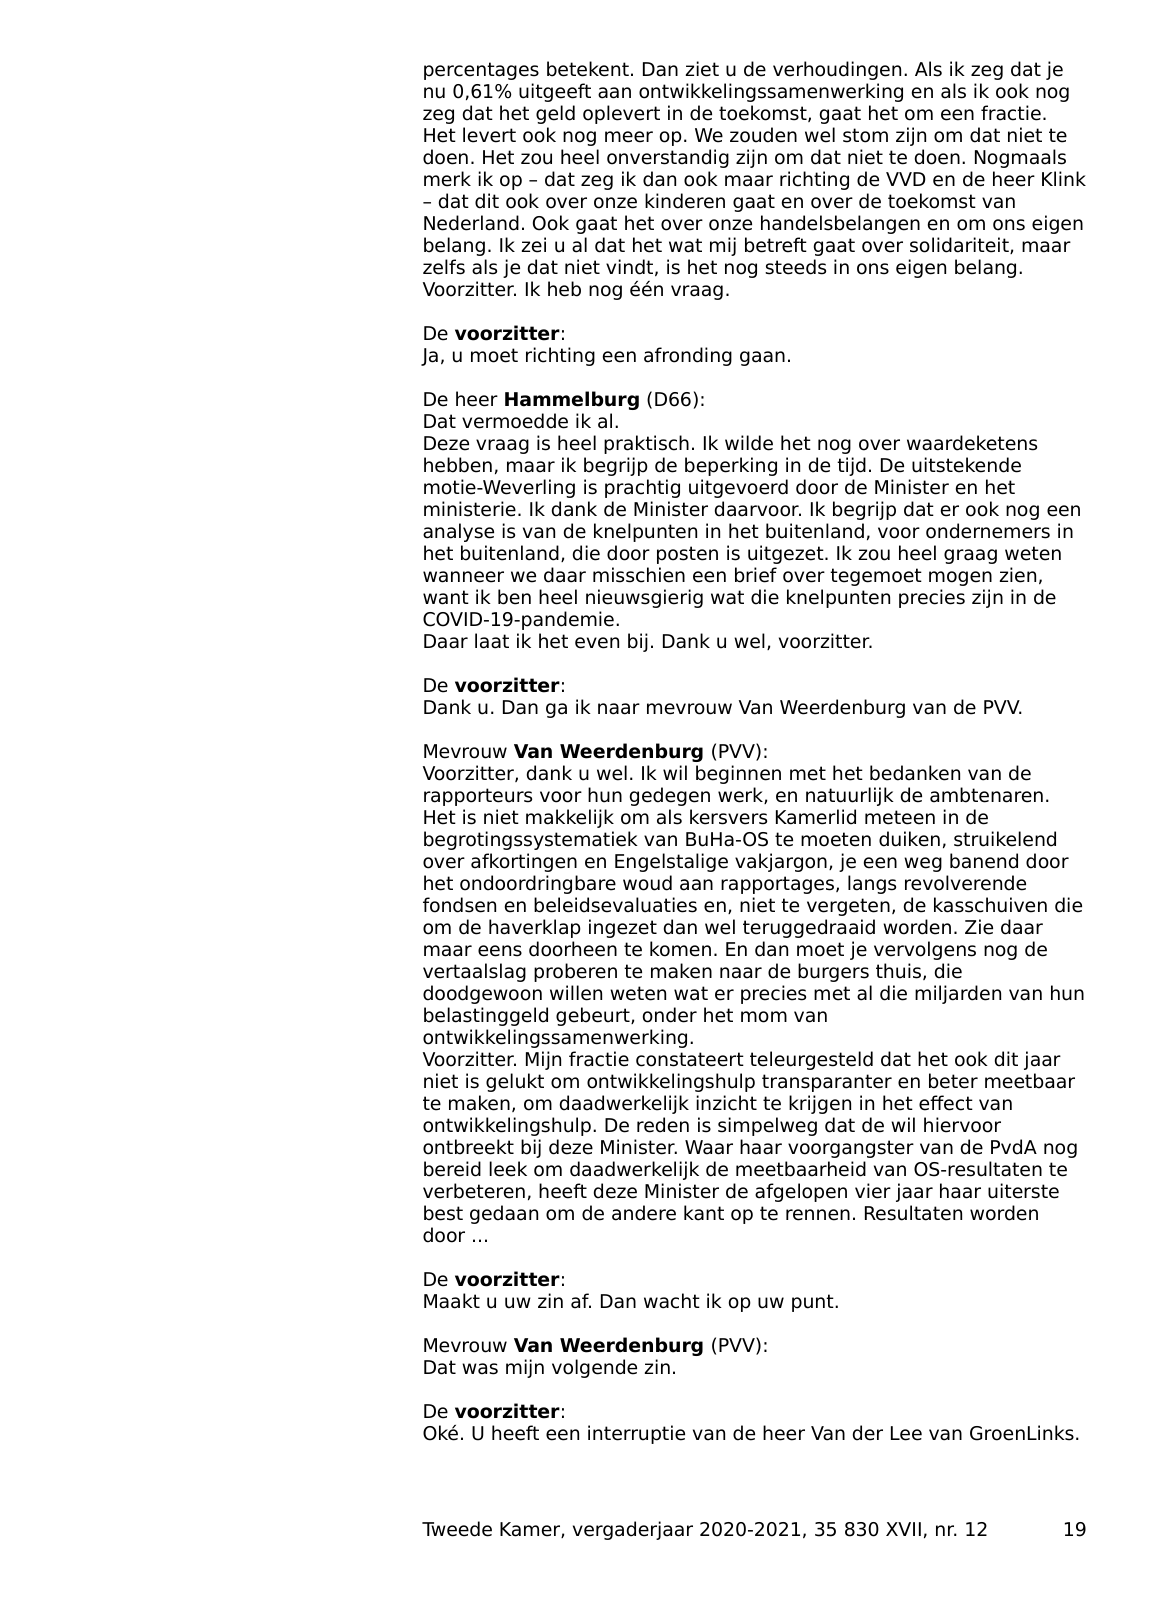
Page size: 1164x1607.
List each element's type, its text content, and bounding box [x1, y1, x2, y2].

text De voorzitter: [422, 1401, 1087, 1423]
text Dat vermoedde ik al. [422, 411, 1087, 433]
text De voorzitter: [422, 675, 1087, 697]
text Oké. U heeft een interruptie van de heer Van der Lee van GroenLinks. [422, 1423, 1087, 1445]
text percentages betekent. Dan ziet u de verhoudingen. Als ik zeg dat je nu 0,61% uitgeeft aan ontwikkelingssamenwerking en als ik ook nog zeg dat het geld oplevert in de toekomst, gaat het om een fractie. Het levert ook nog meer op. We zouden wel stom zijn om dat niet te doen. Het zou heel onverstandig zijn om dat niet te doen. Nogmaals merk ik op – dat zeg ik dan ook maar richting de VVD en de heer Klink – dat dit ook over onze kinderen gaat en over de toekomst van Nederland. Ook gaat het over onze handelsbelangen en om ons eigen belang. Ik zei u al dat het wat mij betreft gaat over solidariteit, maar zelfs als je dat niet vindt, is het nog steeds in ons eigen belang. [422, 59, 1087, 279]
text De voorzitter: [422, 323, 1087, 345]
text De heer Hammelburg (D66): [422, 389, 1087, 411]
text Mevrouw Van Weerdenburg (PVV): [422, 1335, 1087, 1357]
text Daar laat ik het even bij. Dank u wel, voorzitter. [422, 631, 1087, 653]
text Mevrouw Van Weerdenburg (PVV): [422, 741, 1087, 763]
text Voorzitter, dank u wel. Ik wil beginnen met het bedanken van de rapporteurs voor hun gedegen werk, en natuurlijk de ambtenaren. Het is niet makkelijk om als kersvers Kamerlid meteen in de begrotingssystematiek van BuHa-OS te moeten duiken, struikelend over afkortingen en Engelstalige vakjargon, je een weg banend door het ondoordringbare woud aan rapportages, langs revolverende fondsen en beleidsevaluaties en, niet te vergeten, de kasschuiven die om de haverklap ingezet dan wel teruggedraaid worden. Zie daar maar eens doorheen te komen. En dan moet je vervolgens nog de vertaalslag proberen te maken naar de burgers thuis, die doodgewoon willen weten wat er precies met al die miljarden van hun belastinggeld gebeurt, onder het mom van ontwikkelingssamenwerking. [422, 763, 1087, 1049]
text Voorzitter. Mijn fractie constateert teleurgesteld dat het ook dit jaar niet is gelukt om ontwikkelingshulp transparanter en beter meetbaar te maken, om daadwerkelijk inzicht te krijgen in het effect van ontwikkelingshulp. De reden is simpelweg dat de wil hiervoor ontbreekt bij deze Minister. Waar haar voorgangster van de PvdA nog bereid leek om daadwerkelijk de meetbaarheid van OS-resultaten te verbeteren, heeft deze Minister de afgelopen vier jaar haar uiterste best gedaan om de andere kant op te rennen. Resultaten worden door ... [422, 1049, 1087, 1247]
text Voorzitter. Ik heb nog één vraag. [422, 279, 1087, 301]
text Dank u. Dan ga ik naar mevrouw Van Weerdenburg van de PVV. [422, 697, 1087, 719]
text Ja, u moet richting een afronding gaan. [422, 345, 1087, 367]
text De voorzitter: [422, 1269, 1087, 1291]
text Maakt u uw zin af. Dan wacht ik op uw punt. [422, 1291, 1087, 1313]
text Deze vraag is heel praktisch. Ik wilde het nog over waardeketens hebben, maar ik begrijp de beperking in de tijd. De uitstekende motie-Weverling is prachtig uitgevoerd door de Minister en het ministerie. Ik dank de Minister daarvoor. Ik begrijp dat er ook nog een analyse is van de knelpunten in het buitenland, voor ondernemers in het buitenland, die door posten is uitgezet. Ik zou heel graag weten wanneer we daar misschien een brief over tegemoet mogen zien, want ik ben heel nieuwsgierig wat die knelpunten precies zijn in de COVID-19-pandemie. [422, 433, 1087, 631]
text Dat was mijn volgende zin. [422, 1357, 1087, 1379]
